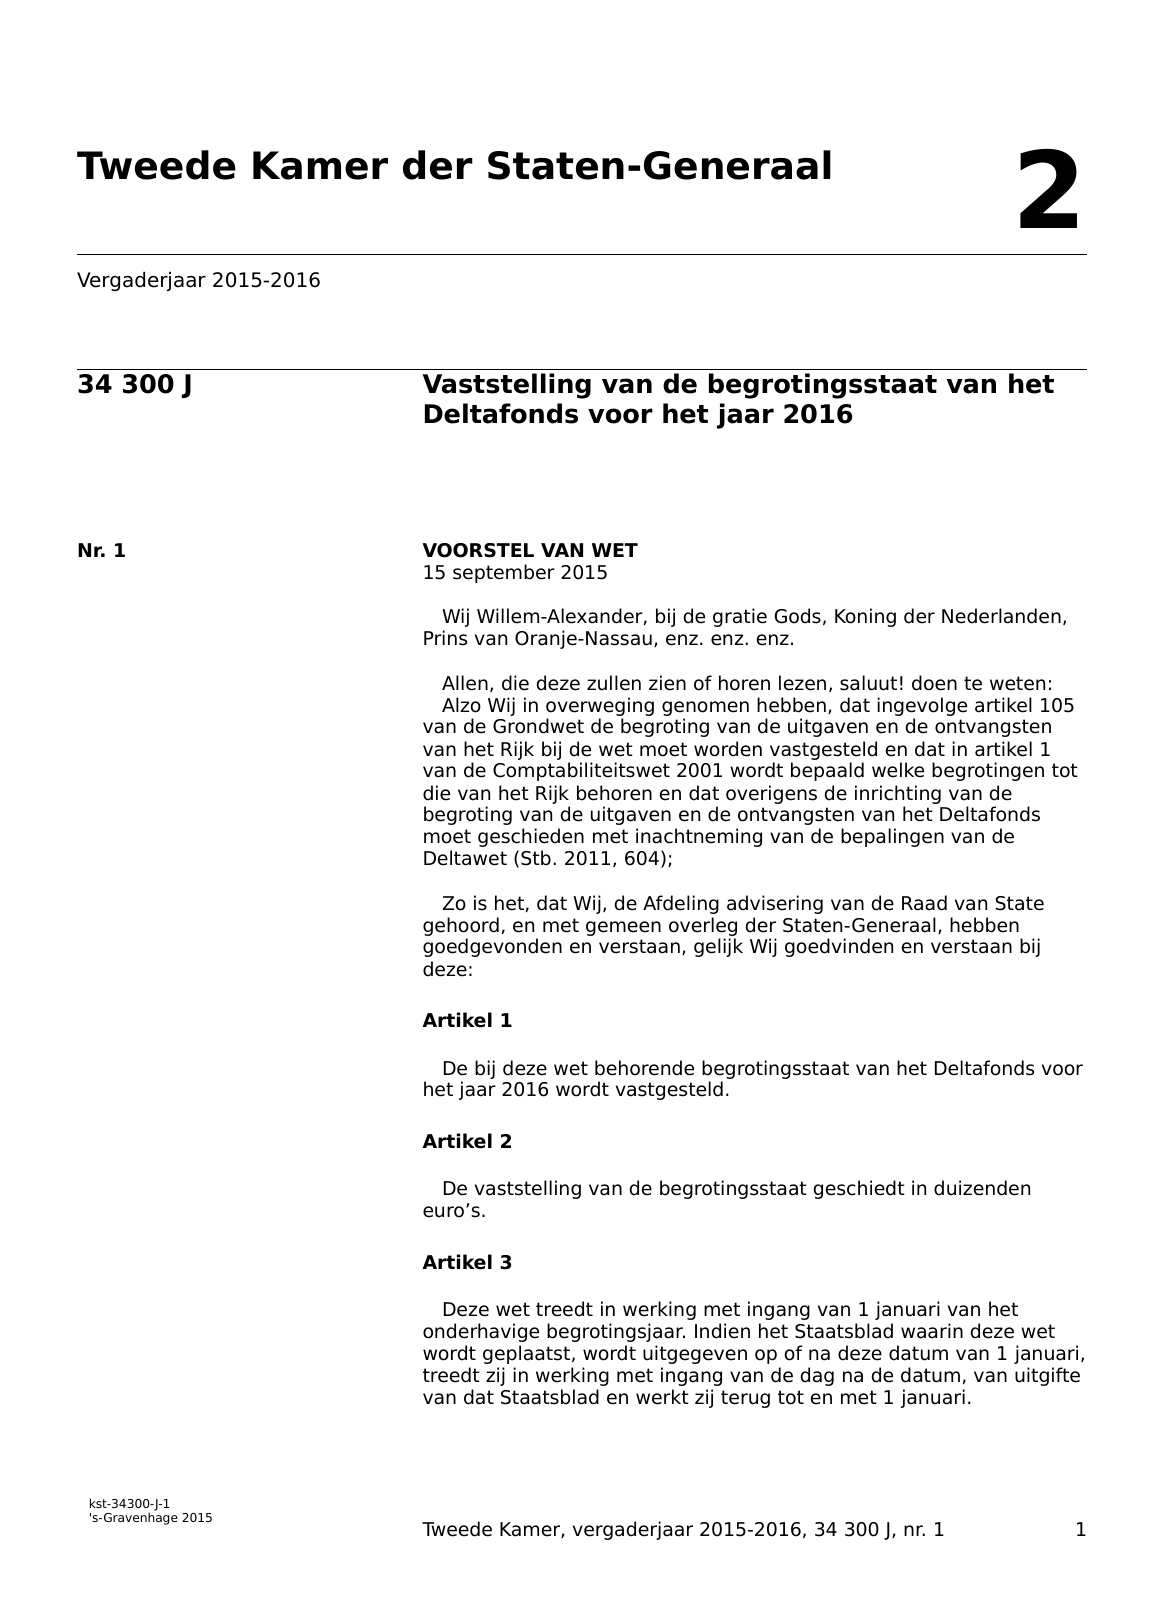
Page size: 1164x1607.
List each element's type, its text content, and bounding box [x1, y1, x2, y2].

subtitle Artikel 1 [422, 1010, 1087, 1032]
text Zo is het, dat Wij, de Afdeling advisering van de Raad van State gehoord, en met gemeen overleg der Staten-Generaal, hebben goedgevonden en verstaan, gelijk Wij goedvinden en verstaan bij deze: [422, 892, 1087, 980]
text De vaststelling van de begrotingsstaat geschiedt in duizenden euro’s. [422, 1178, 1087, 1222]
text 15 september 2015 [422, 562, 1087, 584]
table_header Tweede Kamer der Staten-Generaal [77, 130, 886, 254]
text Deze wet treedt in werking met ingang van 1 januari van het onderhavige begrotingsjaar. Indien het Staatsblad waarin deze wet wordt geplaatst, wordt uitgegeven op of na deze datum van 1 januari, treedt zij in werking met ingang van de dag na de datum, van uitgifte van dat Staatsblad en werkt zij terug tot en met 1 januari. [422, 1299, 1087, 1409]
subtitle Artikel 2 [422, 1131, 1087, 1153]
subtitle Artikel 3 [422, 1252, 1087, 1274]
text kst-34300-J-1 [88, 1497, 323, 1511]
subtitle 34 300 J Vaststelling van de begrotingsstaat van het Deltafonds voor het jaar 2016 [77, 370, 1087, 429]
text 's-Gravenhage 2015 [88, 1511, 323, 1525]
text De bij deze wet behorende begrotingsstaat van het Deltafonds voor het jaar 2016 wordt vastgesteld. [422, 1057, 1087, 1101]
table_cell Vergaderjaar 2015-2016 [77, 255, 1087, 369]
subtitle Nr. 1 VOORSTEL VAN WET [77, 540, 1087, 562]
text Wij Willem-Alexander, bij de gratie Gods, Koning der Nederlanden, Prins van Oranje-Nassau, enz. enz. enz. [422, 606, 1087, 650]
table_header 2 [886, 130, 1087, 254]
text Allen, die deze zullen zien of horen lezen, saluut! doen te weten: [422, 672, 1087, 694]
text Alzo Wij in overweging genomen hebben, dat ingevolge artikel 105 van de Grondwet de begroting van de uitgaven en de ontvangsten van het Rijk bij de wet moet worden vastgesteld en dat in artikel 1 van de Comptabiliteitswet 2001 wordt bepaald welke begrotingen tot die van het Rijk behoren en dat overigens de inrichting van de begroting van de uitgaven en de ontvangsten van het Deltafonds moet geschieden met inachtneming van de bepalingen van de Deltawet (Stb. 2011, 604); [422, 694, 1087, 870]
